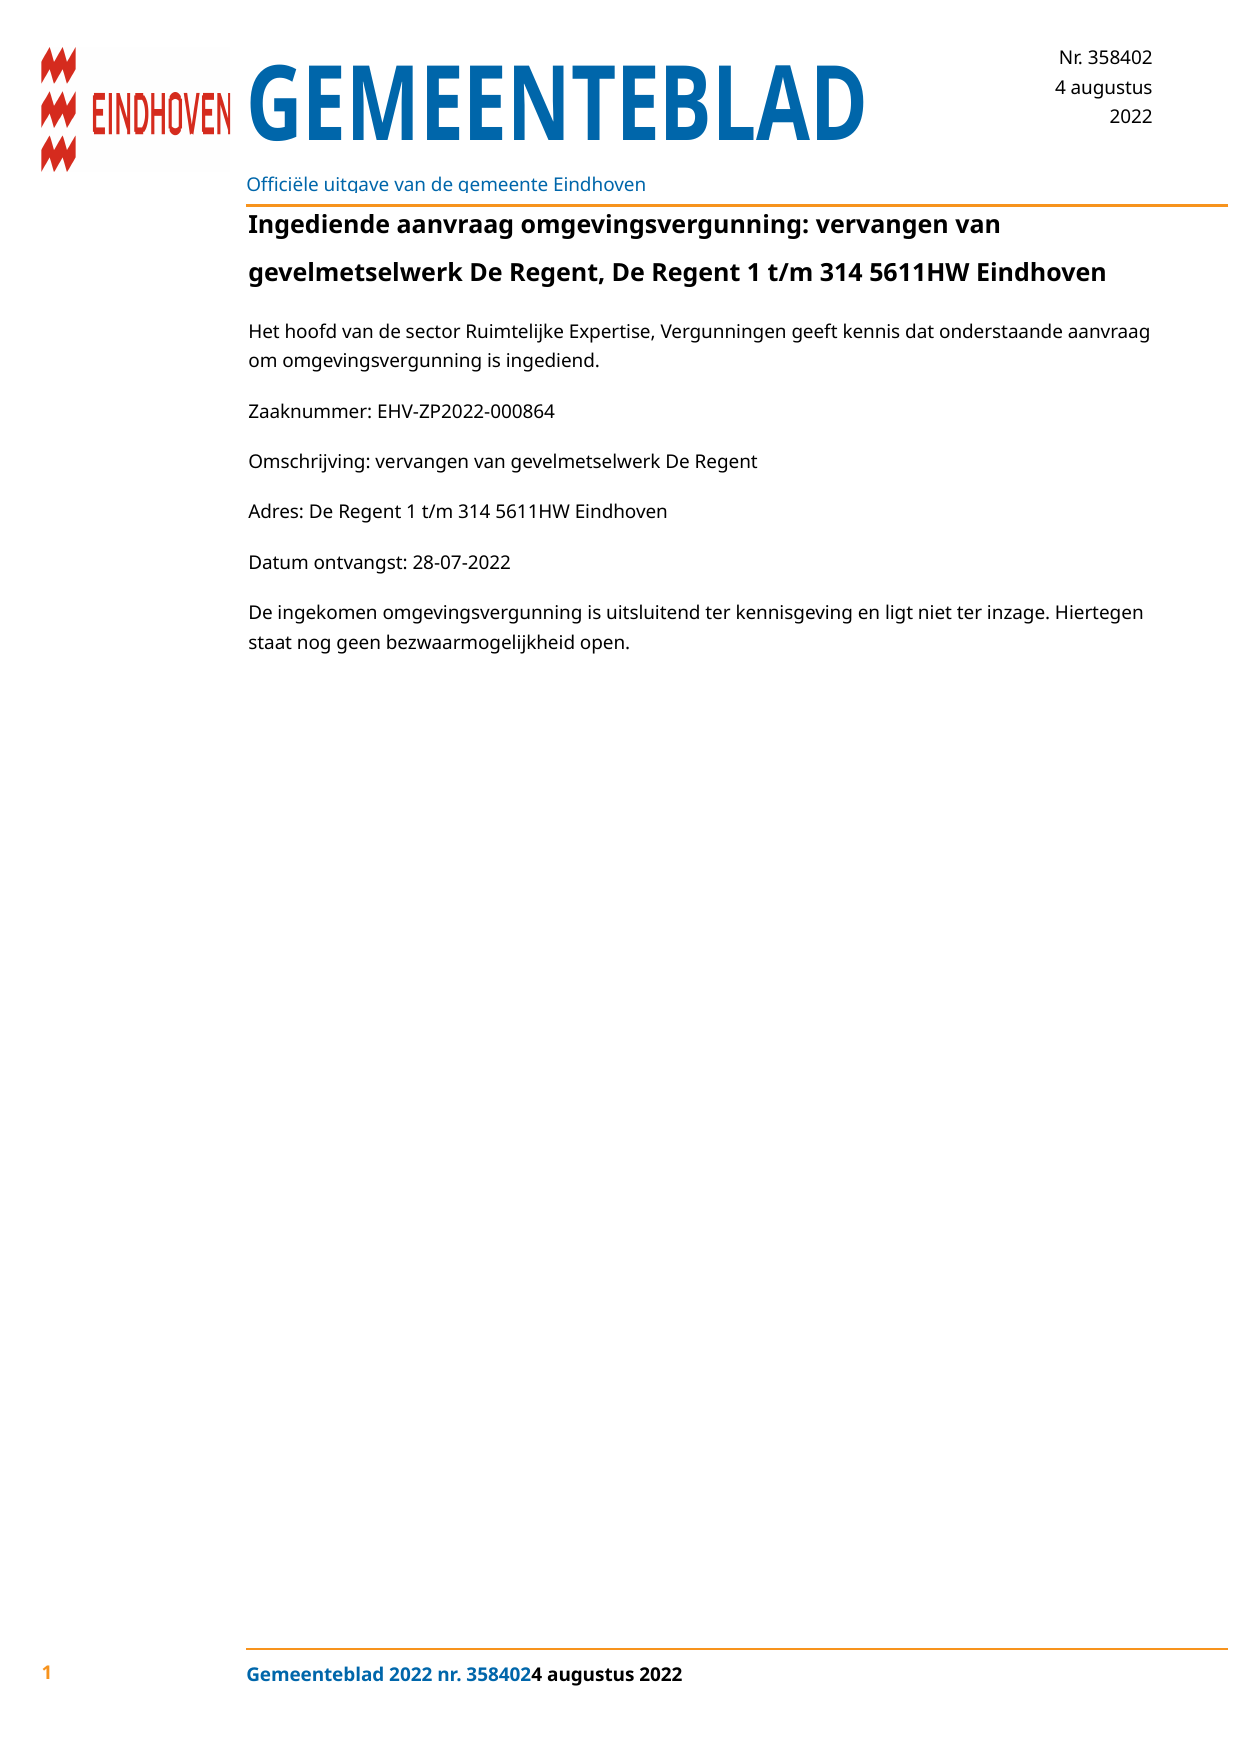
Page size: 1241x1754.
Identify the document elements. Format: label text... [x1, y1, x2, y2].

text Ingediende aanvraag omgevingsvergunning: vervangen van gevelmetselwerk De Regent, De Regent 1 t/m 314 5611HW Eindhoven [248, 207, 1152, 288]
text Datum ontvangst: 28-07-2022 [248, 549, 1152, 575]
picture [41, 47, 231, 172]
text Adres: De Regent 1 t/m 314 5611HW Eindhoven [248, 499, 1152, 524]
text Omschrijving: vervangen van gevelmetselwerk De Regent [248, 448, 1152, 474]
text Het hoofd van de sector Ruimtelijke Expertise, Vergunningen geeft kennis dat onderstaande aanvraag om omgevingsvergunning is ingediend. [248, 318, 1152, 373]
text De ingekomen omgevingsvergunning is uitsluitend ter kennisgeving en ligt niet ter inzage. Hiertegen staat nog geen bezwaarmogelijkheid open. [248, 599, 1152, 655]
text Zaaknummer: EHV-ZP2022-000864 [248, 398, 1152, 424]
